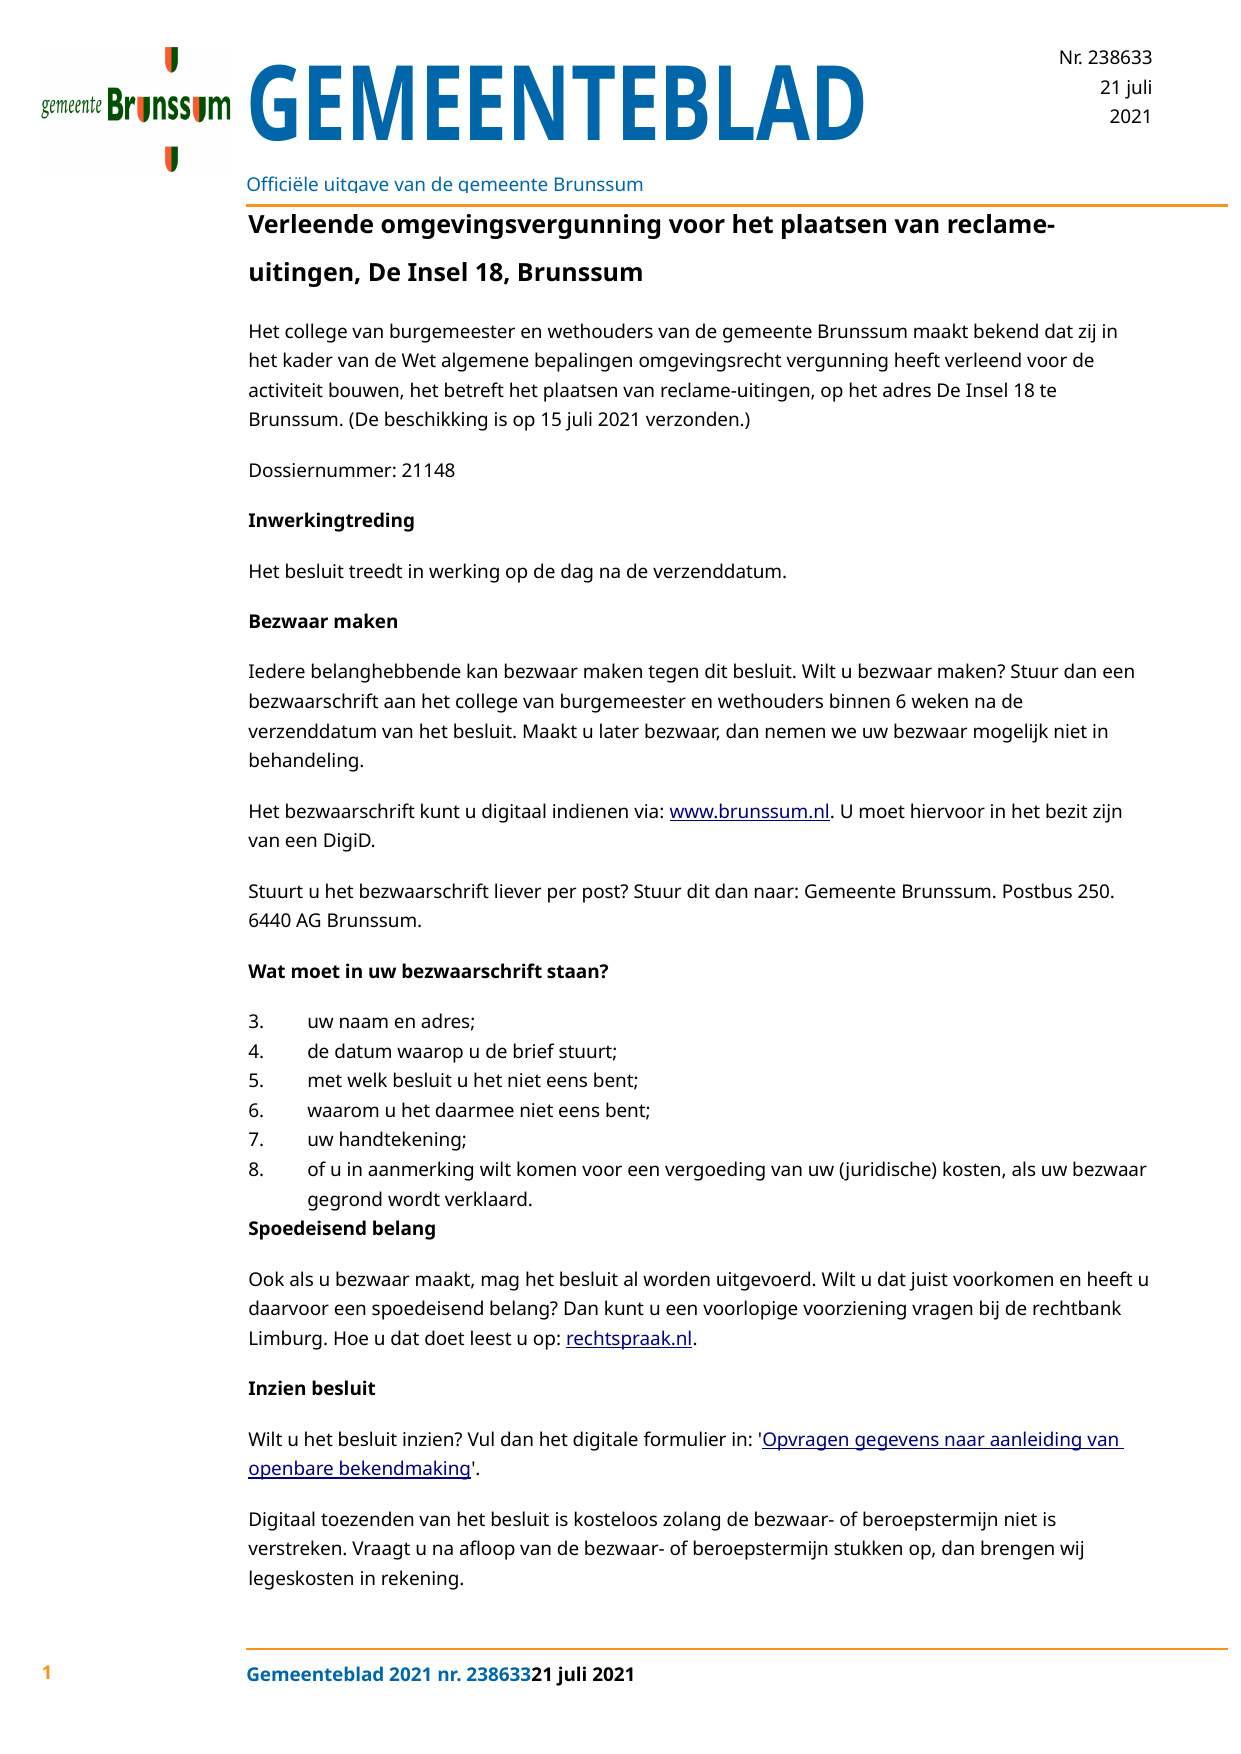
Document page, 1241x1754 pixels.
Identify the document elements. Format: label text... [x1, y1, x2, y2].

text Het college van burgemeester en wethouders van de gemeente Brunssum maakt bekend dat zij in het kader van de Wet algemene bepalingen omgevingsrecht vergunning heeft verleend voor de activiteit bouwen, het betreft het plaatsen van reclame-uitingen, op het adres De Insel 18 te Brunssum. (De beschikking is op 15 juli 2021 verzonden.) [248, 318, 1152, 432]
text Bezwaar maken [248, 608, 1152, 634]
text Inzien besluit [248, 1375, 1152, 1401]
list uw naam en adres; [248, 1008, 1152, 1034]
text Inwerkingtreding [248, 507, 1152, 533]
picture [41, 47, 231, 172]
list met welk besluit u het niet eens bent; [248, 1067, 1152, 1093]
text Digitaal toezenden van het besluit is kosteloos zolang de bezwaar- of beroepstermijn niet is verstreken. Vraagt u na afloop van de bezwaar- of beroepstermijn stukken op, dan brengen wij legeskosten in rekening. [248, 1506, 1152, 1591]
text Spoedeisend belang [248, 1215, 1152, 1241]
list waarom u het daarmee niet eens bent; [248, 1097, 1152, 1123]
text Het bezwaarschrift kunt u digitaal indienen via: www.brunssum.nl. U moet hiervoor in het bezit zijn van een DigiD. [248, 798, 1152, 853]
text Iedere belanghebbende kan bezwaar maken tegen dit besluit. Wilt u bezwaar maken? Stuur dan een bezwaarschrift aan het college van burgemeester en wethouders binnen 6 weken na de verzenddatum van het besluit. Maakt u later bezwaar, dan nemen we uw bezwaar mogelijk niet in behandeling. [248, 659, 1152, 773]
text Wat moet in uw bezwaarschrift staan? [248, 958, 1152, 984]
text Dossiernummer: 21148 [248, 457, 1152, 483]
list uw handtekening; [248, 1127, 1152, 1152]
text Verleende omgevingsvergunning voor het plaatsen van reclame-uitingen, De Insel 18, Brunssum [248, 207, 1152, 288]
text Het besluit treedt in werking op de dag na de verzenddatum. [248, 558, 1152, 584]
list de datum waarop u de brief stuurt; [248, 1038, 1152, 1064]
text Ook als u bezwaar maakt, mag het besluit al worden uitgevoerd. Wilt u dat juist voorkomen en heeft u daarvoor een spoedeisend belang? Dan kunt u een voorlopige voorziening vragen bij de rechtbank Limburg. Hoe u dat doet leest u op: rechtspraak.nl. [248, 1266, 1152, 1351]
list of u in aanmerking wilt komen voor een vergoeding van uw (juridische) kosten, als uw bezwaar gegrond wordt verklaard. [248, 1156, 1152, 1212]
text Stuurt u het bezwaarschrift liever per post? Stuur dit dan naar: Gemeente Brunssum. Postbus 250. 6440 AG Brunssum. [248, 878, 1152, 933]
text Wilt u het besluit inzien? Vul dan het digitale formulier in: 'Opvragen gegevens naar aanleiding van openbare bekendmaking'. [248, 1426, 1152, 1481]
